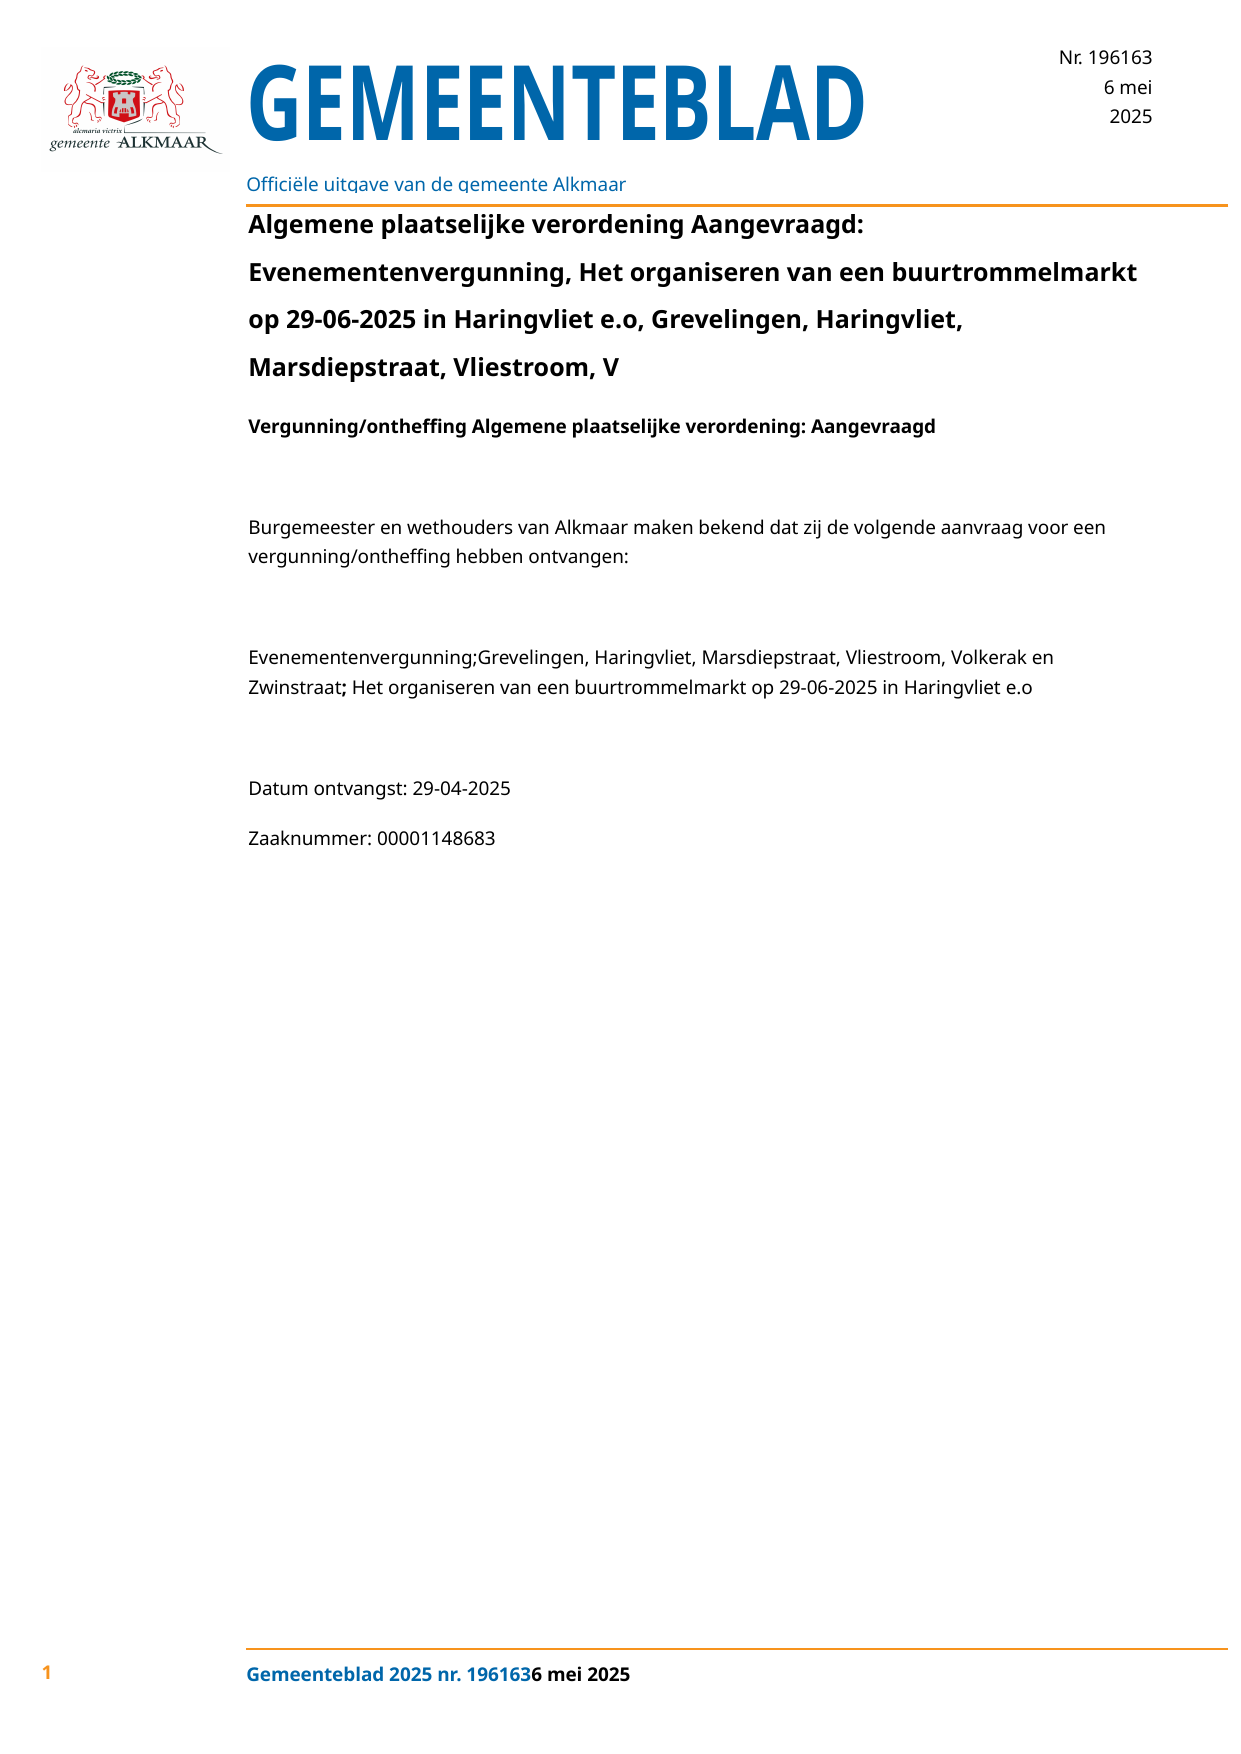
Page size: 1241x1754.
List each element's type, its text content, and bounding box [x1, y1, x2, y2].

picture [41, 47, 231, 172]
text Burgemeester en wethouders van Alkmaar maken bekend dat zij de volgende aanvraag voor een vergunning/ontheffing hebben ontvangen: [248, 514, 1152, 569]
text Vergunning/ontheffing Algemene plaatselijke verordening: Aangevraagd [248, 413, 1152, 439]
text Zaaknummer: 00001148683 [248, 825, 1152, 851]
text Algemene plaatselijke verordening Aangevraagd: Evenementenvergunning, Het organiseren van een buurtrommelmarkt op 29-06-2025 in Haringvliet e.o, Grevelingen, Haringvliet, Marsdiepstraat, Vliestroom, V [248, 207, 1152, 384]
text Datum ontvangst: 29-04-2025 [248, 775, 1152, 801]
text Evenementenvergunning;Grevelingen, Haringvliet, Marsdiepstraat, Vliestroom, Volkerak en Zwinstraat; Het organiseren van een buurtrommelmarkt op 29-06-2025 in Haringvliet e.o [248, 644, 1152, 700]
